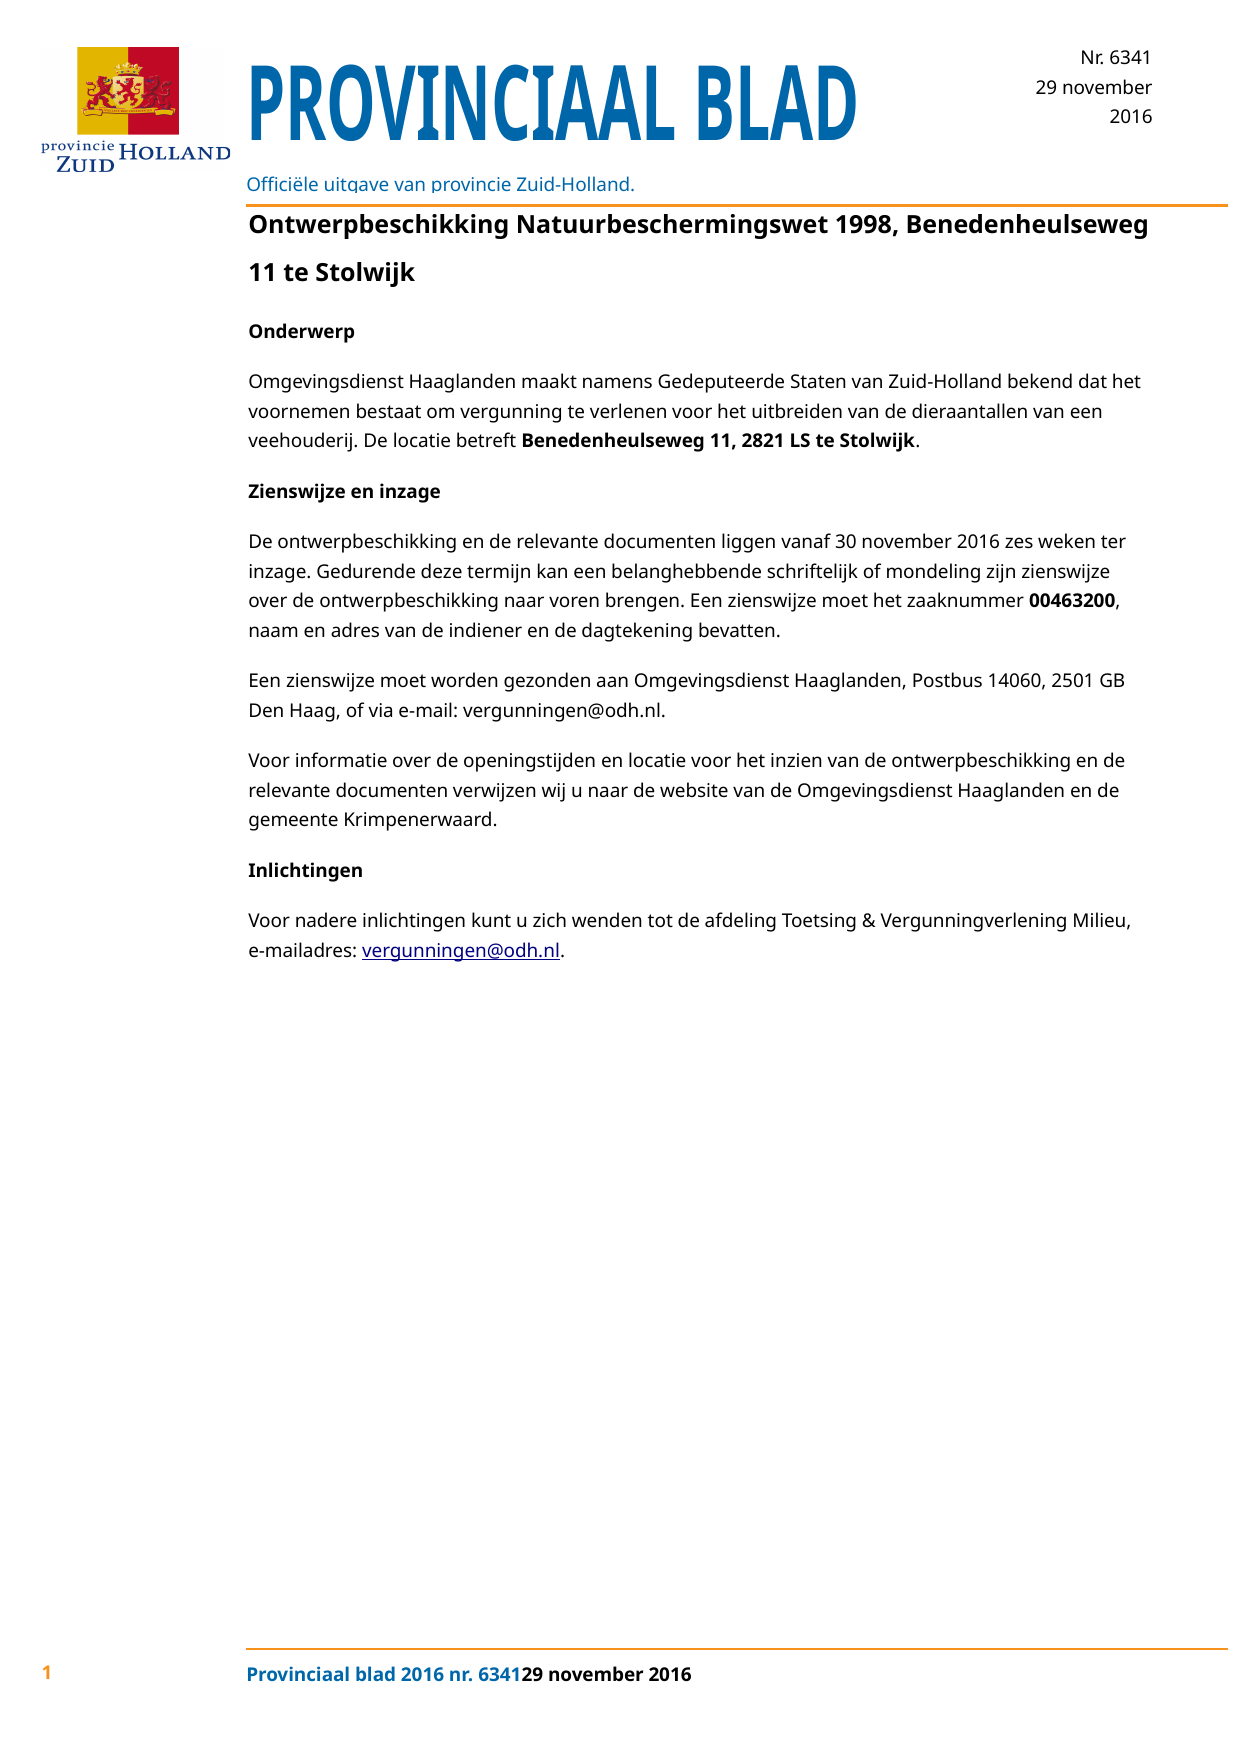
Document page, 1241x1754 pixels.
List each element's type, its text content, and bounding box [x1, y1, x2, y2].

text De ontwerpbeschikking en de relevante documenten liggen vanaf 30 november 2016 zes weken ter inzage. Gedurende deze termijn kan een belanghebbende schriftelijk of mondeling zijn zienswijze over de ontwerpbeschikking naar voren brengen. Een zienswijze moet het zaaknummer 00463200, naam en adres van de indiener en de dagtekening bevatten. [248, 528, 1152, 643]
text Inlichtingen [248, 857, 1152, 883]
text Voor nadere inlichtingen kunt u zich wenden tot de afdeling Toetsing & Vergunningverlening Milieu, e-mailadres: vergunningen@odh.nl. [248, 907, 1152, 963]
text Ontwerpbeschikking Natuurbeschermingswet 1998, Benedenheulseweg 11 te Stolwijk [248, 207, 1152, 288]
text Omgevingsdienst Haaglanden maakt namens Gedeputeerde Staten van Zuid-Holland bekend dat het voornemen bestaat om vergunning te verlenen voor het uitbreiden van de dieraantallen van een veehouderij. De locatie betreft Benedenheulseweg 11, 2821 LS te Stolwijk. [248, 368, 1152, 453]
text Een zienswijze moet worden gezonden aan Omgevingsdienst Haaglanden, Postbus 14060, 2501 GB Den Haag, of via e-mail: vergunningen@odh.nl. [248, 667, 1152, 723]
picture [41, 47, 231, 172]
text Voor informatie over de openingstijden en locatie voor het inzien van de ontwerpbeschikking en de relevante documenten verwijzen wij u naar de website van de Omgevingsdienst Haaglanden en de gemeente Krimpenerwaard. [248, 747, 1152, 832]
text Onderwerp [248, 318, 1152, 344]
text Zienswijze en inzage [248, 478, 1152, 504]
